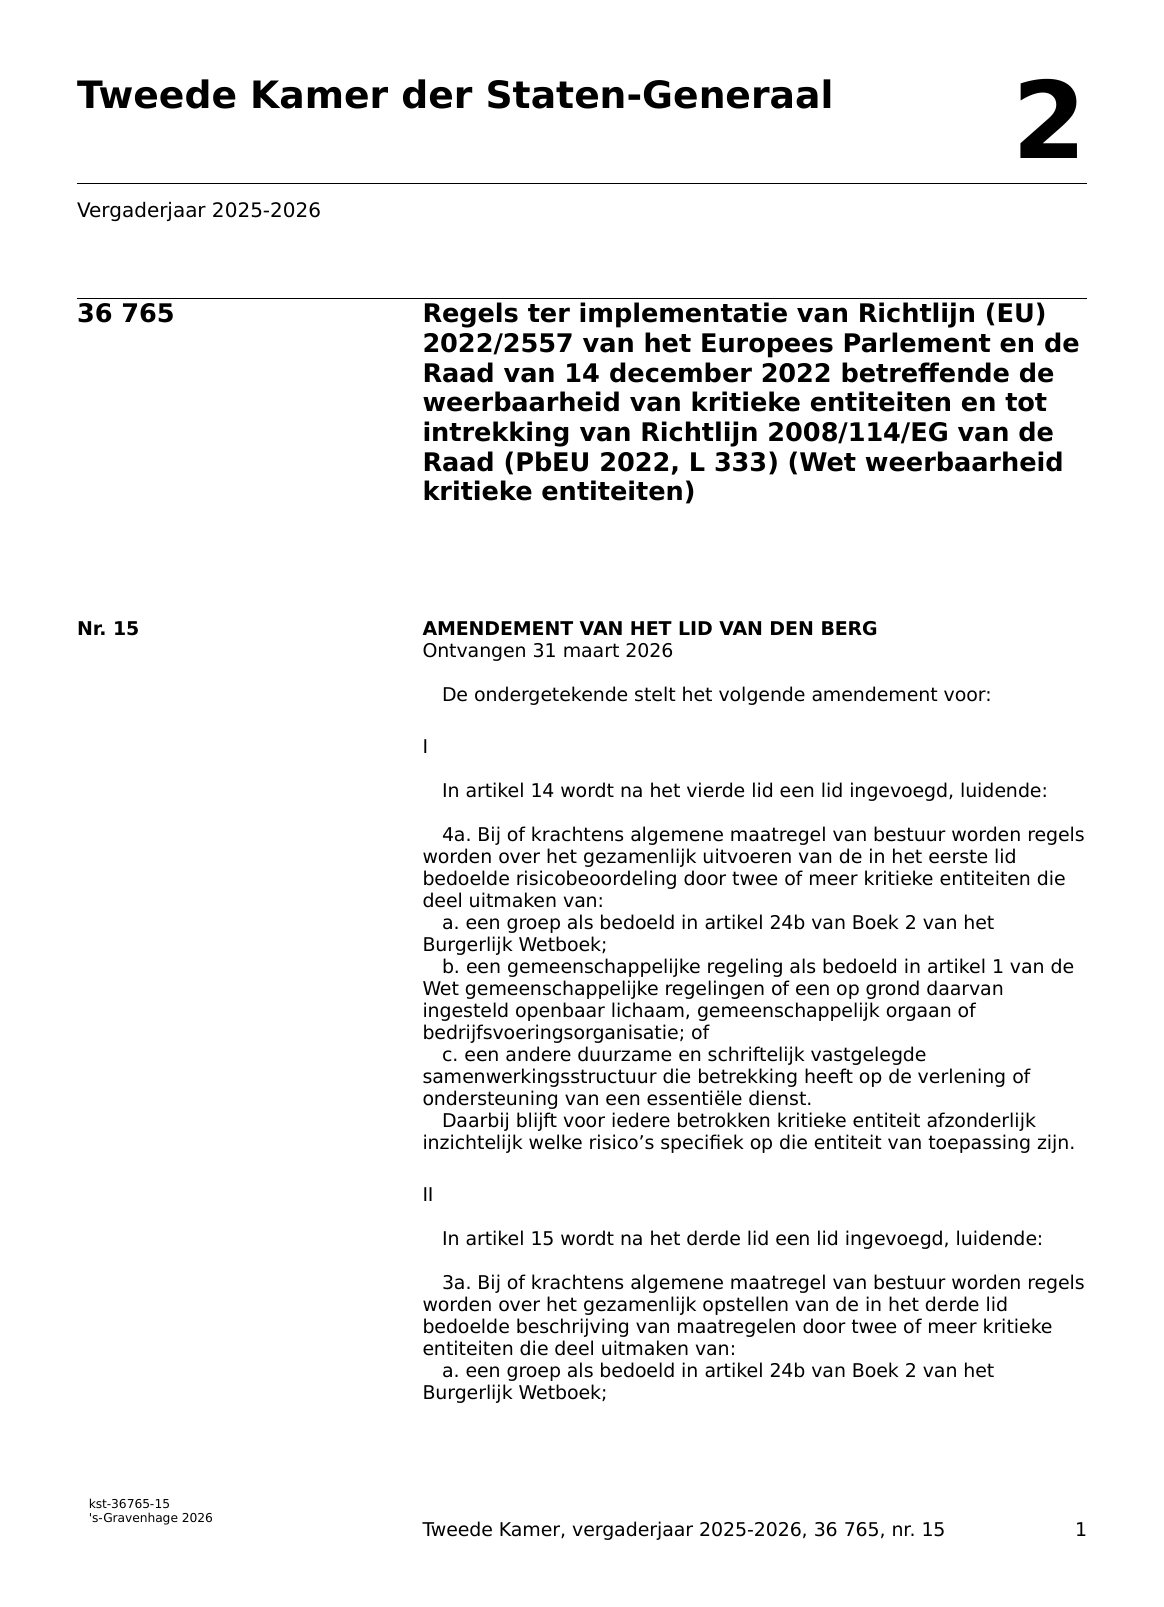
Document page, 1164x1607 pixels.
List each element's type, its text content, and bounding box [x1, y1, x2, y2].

text 4a. Bij of krachtens algemene maatregel van bestuur worden regels worden over het gezamenlijk uitvoeren van de in het eerste lid bedoelde risicobeoordeling door twee of meer kritieke entiteiten die deel uitmaken van: [422, 824, 1087, 912]
subtitle II [422, 1184, 1087, 1206]
table_header Tweede Kamer der Staten-Generaal [77, 59, 886, 183]
text Ontvangen 31 maart 2026 [422, 640, 1087, 662]
text b. een gemeenschappelijke regeling als bedoeld in artikel 1 van de Wet gemeenschappelijke regelingen of een op grond daarvan ingesteld openbaar lichaam, gemeenschappelijk orgaan of bedrijfsvoeringsorganisatie; of [422, 956, 1087, 1044]
subtitle Nr. 15 AMENDEMENT VAN HET LID VAN DEN BERG [77, 618, 1087, 640]
subtitle 36 765 Regels ter implementatie van Richtlijn (EU) 2022/2557 van het Europees Parlement en de Raad van 14 december 2022 betreffende de weerbaarheid van kritieke entiteiten en tot intrekking van Richtlijn 2008/114/EG van de Raad (PbEU 2022, L 333) (Wet weerbaarheid kritieke entiteiten) [77, 299, 1087, 507]
text 's-Gravenhage 2026 [88, 1511, 323, 1525]
text In artikel 15 wordt na het derde lid een lid ingevoegd, luidende: [422, 1228, 1087, 1250]
text a. een groep als bedoeld in artikel 24b van Boek 2 van het Burgerlijk Wetboek; [422, 912, 1087, 956]
text Daarbij blijft voor iedere betrokken kritieke entiteit afzonderlijk inzichtelijk welke risico’s specifiek op die entiteit van toepassing zijn. [422, 1110, 1087, 1154]
table_header 2 [886, 59, 1087, 183]
text In artikel 14 wordt na het vierde lid een lid ingevoegd, luidende: [422, 780, 1087, 802]
text 3a. Bij of krachtens algemene maatregel van bestuur worden regels worden over het gezamenlijk opstellen van de in het derde lid bedoelde beschrijving van maatregelen door twee of meer kritieke entiteiten die deel uitmaken van: [422, 1272, 1087, 1360]
subtitle I [422, 736, 1087, 758]
text kst-36765-15 [88, 1497, 323, 1511]
text a. een groep als bedoeld in artikel 24b van Boek 2 van het Burgerlijk Wetboek; [422, 1360, 1087, 1404]
text De ondergetekende stelt het volgende amendement voor: [422, 684, 1087, 706]
table_cell Vergaderjaar 2025-2026 [77, 184, 1087, 298]
text c. een andere duurzame en schriftelijk vastgelegde samenwerkingsstructuur die betrekking heeft op de verlening of ondersteuning van een essentiële dienst. [422, 1044, 1087, 1110]
